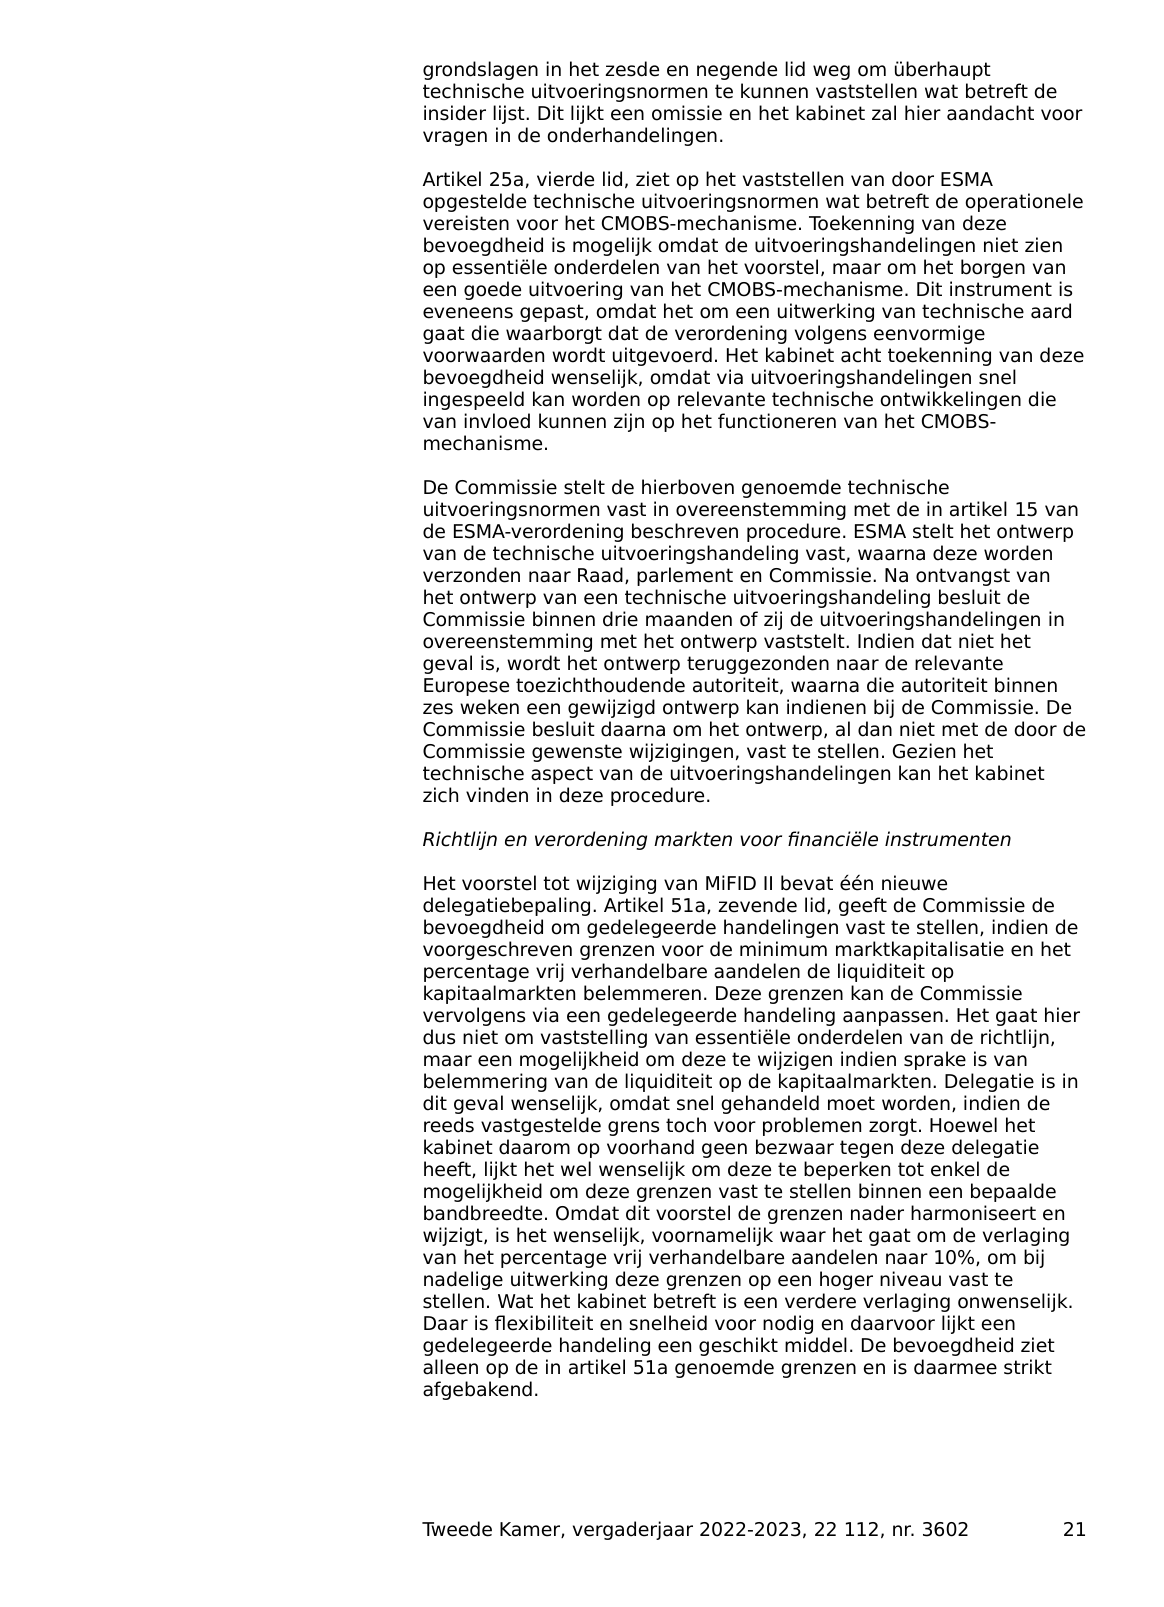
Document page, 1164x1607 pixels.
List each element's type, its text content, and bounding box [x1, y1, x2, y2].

text grondslagen in het zesde en negende lid weg om überhaupt technische uitvoeringsnormen te kunnen vaststellen wat betreft de insider lijst. Dit lijkt een omissie en het kabinet zal hier aandacht voor vragen in de onderhandelingen. [422, 59, 1087, 147]
subtitle Richtlijn en verordening markten voor financiële instrumenten [422, 829, 1087, 851]
text De Commissie stelt de hierboven genoemde technische uitvoeringsnormen vast in overeenstemming met de in artikel 15 van de ESMA-verordening beschreven procedure. ESMA stelt het ontwerp van de technische uitvoeringshandeling vast, waarna deze worden verzonden naar Raad, parlement en Commissie. Na ontvangst van het ontwerp van een technische uitvoeringshandeling besluit de Commissie binnen drie maanden of zij de uitvoeringshandelingen in overeenstemming met het ontwerp vaststelt. Indien dat niet het geval is, wordt het ontwerp teruggezonden naar de relevante Europese toezichthoudende autoriteit, waarna die autoriteit binnen zes weken een gewijzigd ontwerp kan indienen bij de Commissie. De Commissie besluit daarna om het ontwerp, al dan niet met de door de Commissie gewenste wijzigingen, vast te stellen. Gezien het technische aspect van de uitvoeringshandelingen kan het kabinet zich vinden in deze procedure. [422, 477, 1087, 807]
text Artikel 25a, vierde lid, ziet op het vaststellen van door ESMA opgestelde technische uitvoeringsnormen wat betreft de operationele vereisten voor het CMOBS-mechanisme. Toekenning van deze bevoegdheid is mogelijk omdat de uitvoeringshandelingen niet zien op essentiële onderdelen van het voorstel, maar om het borgen van een goede uitvoering van het CMOBS-mechanisme. Dit instrument is eveneens gepast, omdat het om een uitwerking van technische aard gaat die waarborgt dat de verordening volgens eenvormige voorwaarden wordt uitgevoerd. Het kabinet acht toekenning van deze bevoegdheid wenselijk, omdat via uitvoeringshandelingen snel ingespeeld kan worden op relevante technische ontwikkelingen die van invloed kunnen zijn op het functioneren van het CMOBS-mechanisme. [422, 169, 1087, 455]
text Het voorstel tot wijziging van MiFID II bevat één nieuwe delegatiebepaling. Artikel 51a, zevende lid, geeft de Commissie de bevoegdheid om gedelegeerde handelingen vast te stellen, indien de voorgeschreven grenzen voor de minimum marktkapitalisatie en het percentage vrij verhandelbare aandelen de liquiditeit op kapitaalmarkten belemmeren. Deze grenzen kan de Commissie vervolgens via een gedelegeerde handeling aanpassen. Het gaat hier dus niet om vaststelling van essentiële onderdelen van de richtlijn, maar een mogelijkheid om deze te wijzigen indien sprake is van belemmering van de liquiditeit op de kapitaalmarkten. Delegatie is in dit geval wenselijk, omdat snel gehandeld moet worden, indien de reeds vastgestelde grens toch voor problemen zorgt. Hoewel het kabinet daarom op voorhand geen bezwaar tegen deze delegatie heeft, lijkt het wel wenselijk om deze te beperken tot enkel de mogelijkheid om deze grenzen vast te stellen binnen een bepaalde bandbreedte. Omdat dit voorstel de grenzen nader harmoniseert en wijzigt, is het wenselijk, voornamelijk waar het gaat om de verlaging van het percentage vrij verhandelbare aandelen naar 10%, om bij nadelige uitwerking deze grenzen op een hoger niveau vast te stellen. Wat het kabinet betreft is een verdere verlaging onwenselijk. Daar is flexibiliteit en snelheid voor nodig en daarvoor lijkt een gedelegeerde handeling een geschikt middel. De bevoegdheid ziet alleen op de in artikel 51a genoemde grenzen en is daarmee strikt afgebakend. [422, 873, 1087, 1401]
